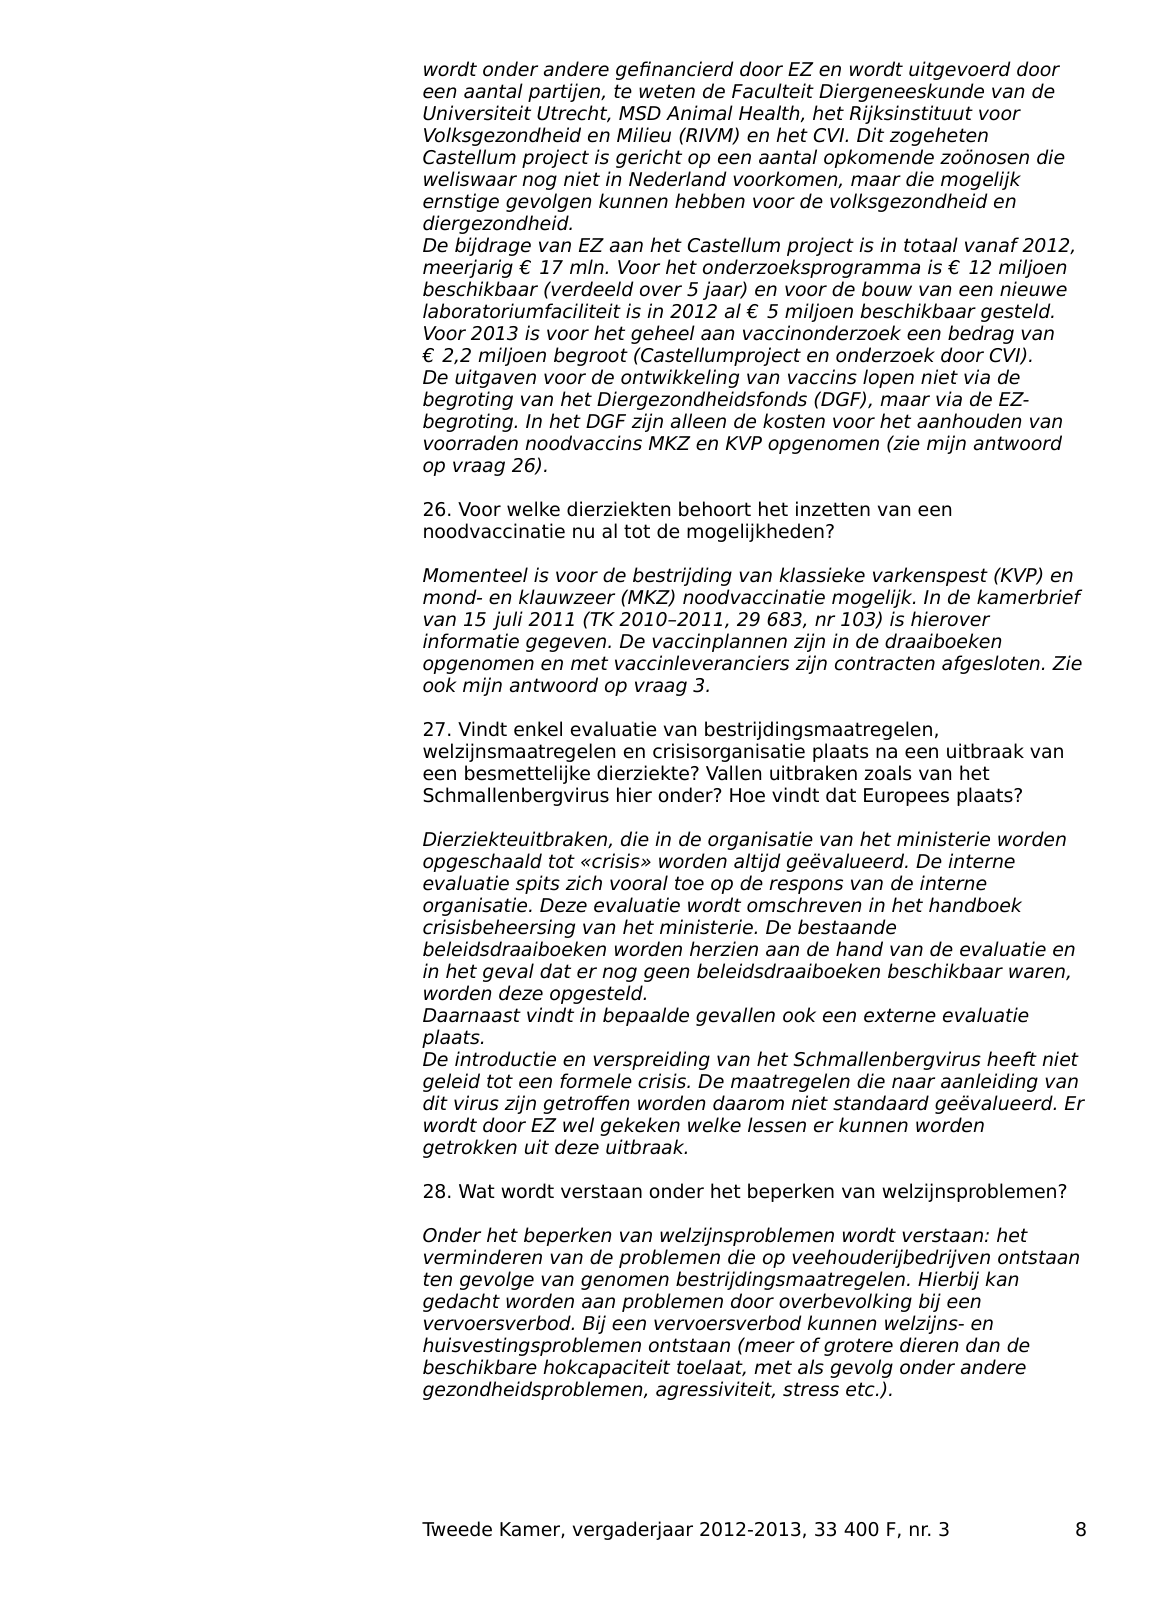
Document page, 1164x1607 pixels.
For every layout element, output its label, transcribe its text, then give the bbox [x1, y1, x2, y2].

text De introductie en verspreiding van het Schmallenbergvirus heeft niet geleid tot een formele crisis. De maatregelen die naar aanleiding van dit virus zijn getroffen worden daarom niet standaard geëvalueerd. Er wordt door EZ wel gekeken welke lessen er kunnen worden getrokken uit deze uitbraak. [422, 1049, 1087, 1159]
text Onder het beperken van welzijnsproblemen wordt verstaan: het verminderen van de problemen die op veehouderijbedrijven ontstaan ten gevolge van genomen bestrijdingsmaatregelen. Hierbij kan gedacht worden aan problemen door overbevolking bij een vervoersverbod. Bij een vervoersverbod kunnen welzijns- en huisvestingsproblemen ontstaan (meer of grotere dieren dan de beschikbare hokcapaciteit toelaat, met als gevolg onder andere gezondheidsproblemen, agressiviteit, stress etc.). [422, 1225, 1087, 1401]
text Dierziekteuitbraken, die in de organisatie van het ministerie worden opgeschaald tot «crisis» worden altijd geëvalueerd. De interne evaluatie spits zich vooral toe op de respons van de interne organisatie. Deze evaluatie wordt omschreven in het handboek crisisbeheersing van het ministerie. De bestaande beleidsdraaiboeken worden herzien aan de hand van de evaluatie en in het geval dat er nog geen beleidsdraaiboeken beschikbaar waren, worden deze opgesteld. [422, 829, 1087, 1005]
text wordt onder andere gefinancierd door EZ en wordt uitgevoerd door een aantal partijen, te weten de Faculteit Diergeneeskunde van de Universiteit Utrecht, MSD Animal Health, het Rijksinstituut voor Volksgezondheid en Milieu (RIVM) en het CVI. Dit zogeheten Castellum project is gericht op een aantal opkomende zoönosen die weliswaar nog niet in Nederland voorkomen, maar die mogelijk ernstige gevolgen kunnen hebben voor de volksgezondheid en diergezondheid. [422, 59, 1087, 235]
text 28. Wat wordt verstaan onder het beperken van welzijnsproblemen? [422, 1181, 1087, 1203]
text De bijdrage van EZ aan het Castellum project is in totaal vanaf 2012, meerjarig € 17 mln. Voor het onderzoeksprogramma is € 12 miljoen beschikbaar (verdeeld over 5 jaar) en voor de bouw van een nieuwe laboratoriumfaciliteit is in 2012 al € 5 miljoen beschikbaar gesteld. Voor 2013 is voor het geheel aan vaccinonderzoek een bedrag van € 2,2 miljoen begroot (Castellumproject en onderzoek door CVI). [422, 235, 1087, 367]
text Momenteel is voor de bestrijding van klassieke varkenspest (KVP) en mond- en klauwzeer (MKZ) noodvaccinatie mogelijk. In de kamerbrief van 15 juli 2011 (TK 2010–2011, 29 683, nr 103) is hierover informatie gegeven. De vaccinplannen zijn in de draaiboeken opgenomen en met vaccinleveranciers zijn contracten afgesloten. Zie ook mijn antwoord op vraag 3. [422, 565, 1087, 697]
text 27. Vindt enkel evaluatie van bestrijdingsmaatregelen, welzijnsmaatregelen en crisisorganisatie plaats na een uitbraak van een besmettelijke dierziekte? Vallen uitbraken zoals van het Schmallenbergvirus hier onder? Hoe vindt dat Europees plaats? [422, 719, 1087, 807]
text 26. Voor welke dierziekten behoort het inzetten van een noodvaccinatie nu al tot de mogelijkheden? [422, 499, 1087, 543]
text Daarnaast vindt in bepaalde gevallen ook een externe evaluatie plaats. [422, 1005, 1087, 1049]
text De uitgaven voor de ontwikkeling van vaccins lopen niet via de begroting van het Diergezondheidsfonds (DGF), maar via de EZ-begroting. In het DGF zijn alleen de kosten voor het aanhouden van voorraden noodvaccins MKZ en KVP opgenomen (zie mijn antwoord op vraag 26). [422, 367, 1087, 477]
